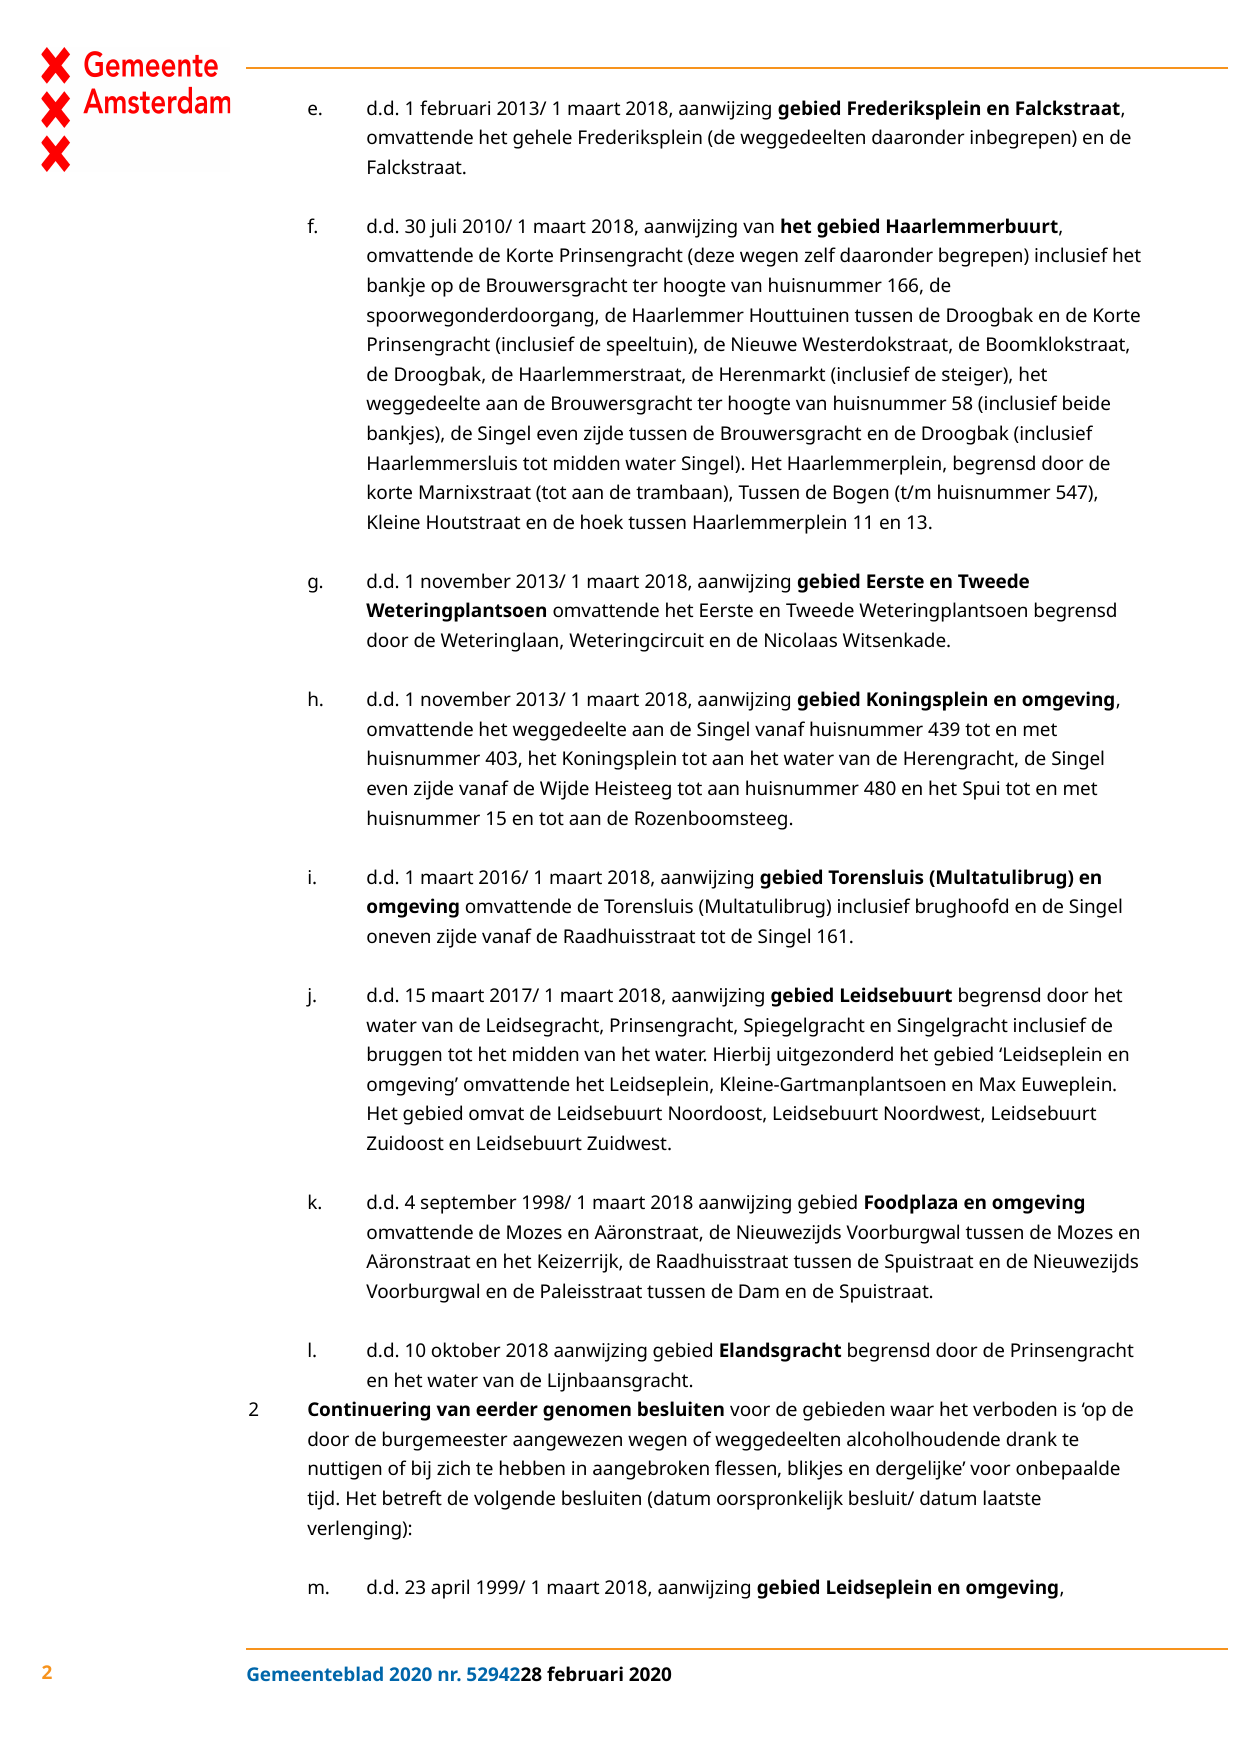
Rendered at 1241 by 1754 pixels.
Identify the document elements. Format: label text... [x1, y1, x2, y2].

list d.d. 1 februari 2013/ 1 maart 2018, aanwijzing gebied Frederiksplein en Falckstraat, omvattende het gehele Frederiksplein (de weggedeelten daaronder inbegrepen) en de Falckstraat. [307, 95, 1152, 180]
list d.d. 4 september 1998/ 1 maart 2018 aanwijzing gebied Foodplaza en omgeving omvattende de Mozes en Aäronstraat, de Nieuwezijds Voorburgwal tussen de Mozes en Aäronstraat en het Keizerrijk, de Raadhuisstraat tussen de Spuistraat en de Nieuwezijds Voorburgwal en de Paleisstraat tussen de Dam en de Spuistraat. [307, 1189, 1152, 1304]
list d.d. 1 november 2013/ 1 maart 2018, aanwijzing gebied Koningsplein en omgeving, omvattende het weggedeelte aan de Singel vanaf huisnummer 439 tot en met huisnummer 403, het Koningsplein tot aan het water van de Herengracht, de Singel even zijde vanaf de Wijde Heisteeg tot aan huisnummer 480 en het Spui tot en met huisnummer 15 en tot aan de Rozenboomsteeg. [307, 686, 1152, 831]
list Continuering van eerder genomen besluiten voor de gebieden waar het verboden is ‘op de door de burgemeester aangewezen wegen of weggedeelten alcoholhoudende drank te nuttigen of bij zich te hebben in aangebroken flessen, blikjes en dergelijke’ voor onbepaalde tijd. Het betreft de volgende besluiten (datum oorspronkelijk besluit/ datum laatste verlenging): [248, 1396, 1152, 1541]
list d.d. 1 maart 2016/ 1 maart 2018, aanwijzing gebied Torensluis (Multatulibrug) en omgeving omvattende de Torensluis (Multatulibrug) inclusief brughoofd en de Singel oneven zijde vanaf de Raadhuisstraat tot de Singel 161. [307, 864, 1152, 949]
list d.d. 30 juli 2010/ 1 maart 2018, aanwijzing van het gebied Haarlemmerbuurt, omvattende de Korte Prinsengracht (deze wegen zelf daaronder begrepen) inclusief het bankje op de Brouwersgracht ter hoogte van huisnummer 166, de spoorwegonderdoorgang, de Haarlemmer Houttuinen tussen de Droogbak en de Korte Prinsengracht (inclusief de speeltuin), de Nieuwe Westerdokstraat, de Boomklokstraat, de Droogbak, de Haarlemmerstraat, de Herenmarkt (inclusief de steiger), het weggedeelte aan de Brouwersgracht ter hoogte van huisnummer 58 (inclusief beide bankjes), de Singel even zijde tussen de Brouwersgracht en de Droogbak (inclusief Haarlemmersluis tot midden water Singel). Het Haarlemmerplein, begrensd door de korte Marnixstraat (tot aan de trambaan), Tussen de Bogen (t/m huisnummer 547), Kleine Houtstraat en de hoek tussen Haarlemmerplein 11 en 13. [307, 213, 1152, 535]
list d.d. 1 november 2013/ 1 maart 2018, aanwijzing gebied Eerste en Tweede Weteringplantsoen omvattende het Eerste en Tweede Weteringplantsoen begrensd door de Weteringlaan, Weteringcircuit en de Nicolaas Witsenkade. [307, 568, 1152, 653]
list d.d. 23 april 1999/ 1 maart 2018, aanwijzing gebied Leidseplein en omgeving, [307, 1574, 1152, 1600]
picture [41, 47, 231, 172]
list d.d. 10 oktober 2018 aanwijzing gebied Elandsgracht begrensd door de Prinsengracht en het water van de Lijnbaansgracht. [307, 1337, 1152, 1393]
list d.d. 15 maart 2017/ 1 maart 2018, aanwijzing gebied Leidsebuurt begrensd door het water van de Leidsegracht, Prinsengracht, Spiegelgracht en Singelgracht inclusief de bruggen tot het midden van het water. Hierbij uitgezonderd het gebied ‘Leidseplein en omgeving’ omvattende het Leidseplein, Kleine-Gartmanplantsoen en Max Euweplein. Het gebied omvat de Leidsebuurt Noordoost, Leidsebuurt Noordwest, Leidsebuurt Zuidoost en Leidsebuurt Zuidwest. [307, 982, 1152, 1156]
